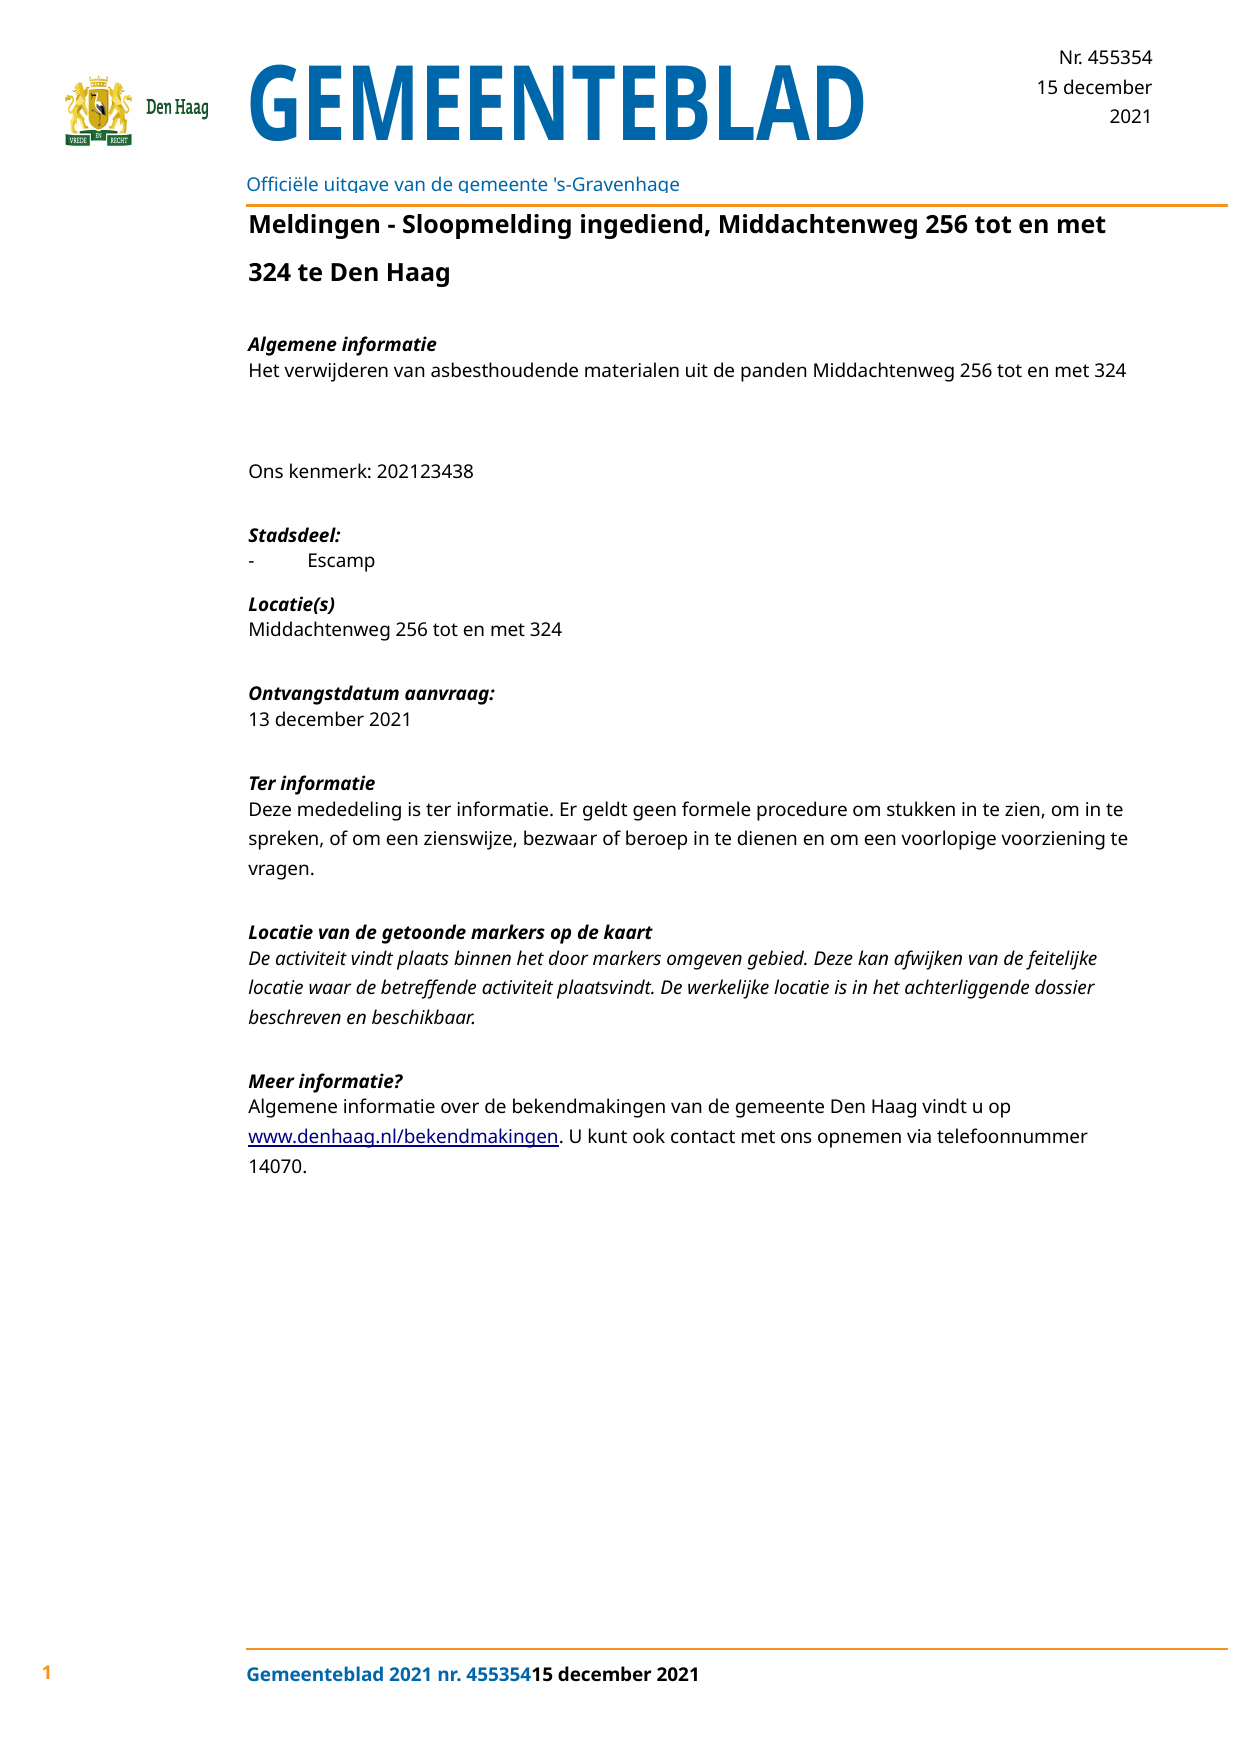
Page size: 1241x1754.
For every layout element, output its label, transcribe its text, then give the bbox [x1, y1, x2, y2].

text Stadsdeel: [248, 522, 1152, 548]
text De activiteit vindt plaats binnen het door markers omgeven gebied. Deze kan afwijken van de feitelijke locatie waar de betreffende activiteit plaatsvindt. De werkelijke locatie is in het achterliggende dossier beschreven en beschikbaar. [248, 945, 1152, 1030]
text 13 december 2021 [248, 706, 1152, 732]
picture [41, 47, 231, 172]
text Meldingen - Sloopmelding ingediend, Middachtenweg 256 tot en met 324 te Den Haag [248, 207, 1152, 288]
text Ontvangstdatum aanvraag: [248, 681, 1152, 706]
text Algemene informatie [248, 331, 1152, 357]
text Locatie(s) [248, 591, 1152, 617]
text Ter informatie [248, 770, 1152, 796]
text Middachtenweg 256 tot en met 324 [248, 617, 1152, 642]
text Locatie van de getoonde markers op de kaart [248, 919, 1152, 945]
list Escamp [248, 548, 1152, 573]
text Deze mededeling is ter informatie. Er geldt geen formele procedure om stukken in te zien, om in te spreken, of om een zienswijze, bezwaar of beroep in te dienen en om een voorlopige voorziening te vragen. [248, 796, 1152, 881]
text Het verwijderen van asbesthoudende materialen uit de panden Middachtenweg 256 tot en met 324 [248, 357, 1152, 383]
text Meer informatie? [248, 1068, 1152, 1094]
text Algemene informatie over de bekendmakingen van de gemeente Den Haag vindt u op www.denhaag.nl/bekendmakingen. U kunt ook contact met ons opnemen via telefoonnummer 14070. [248, 1094, 1152, 1178]
text Ons kenmerk: 202123438 [248, 458, 1152, 484]
